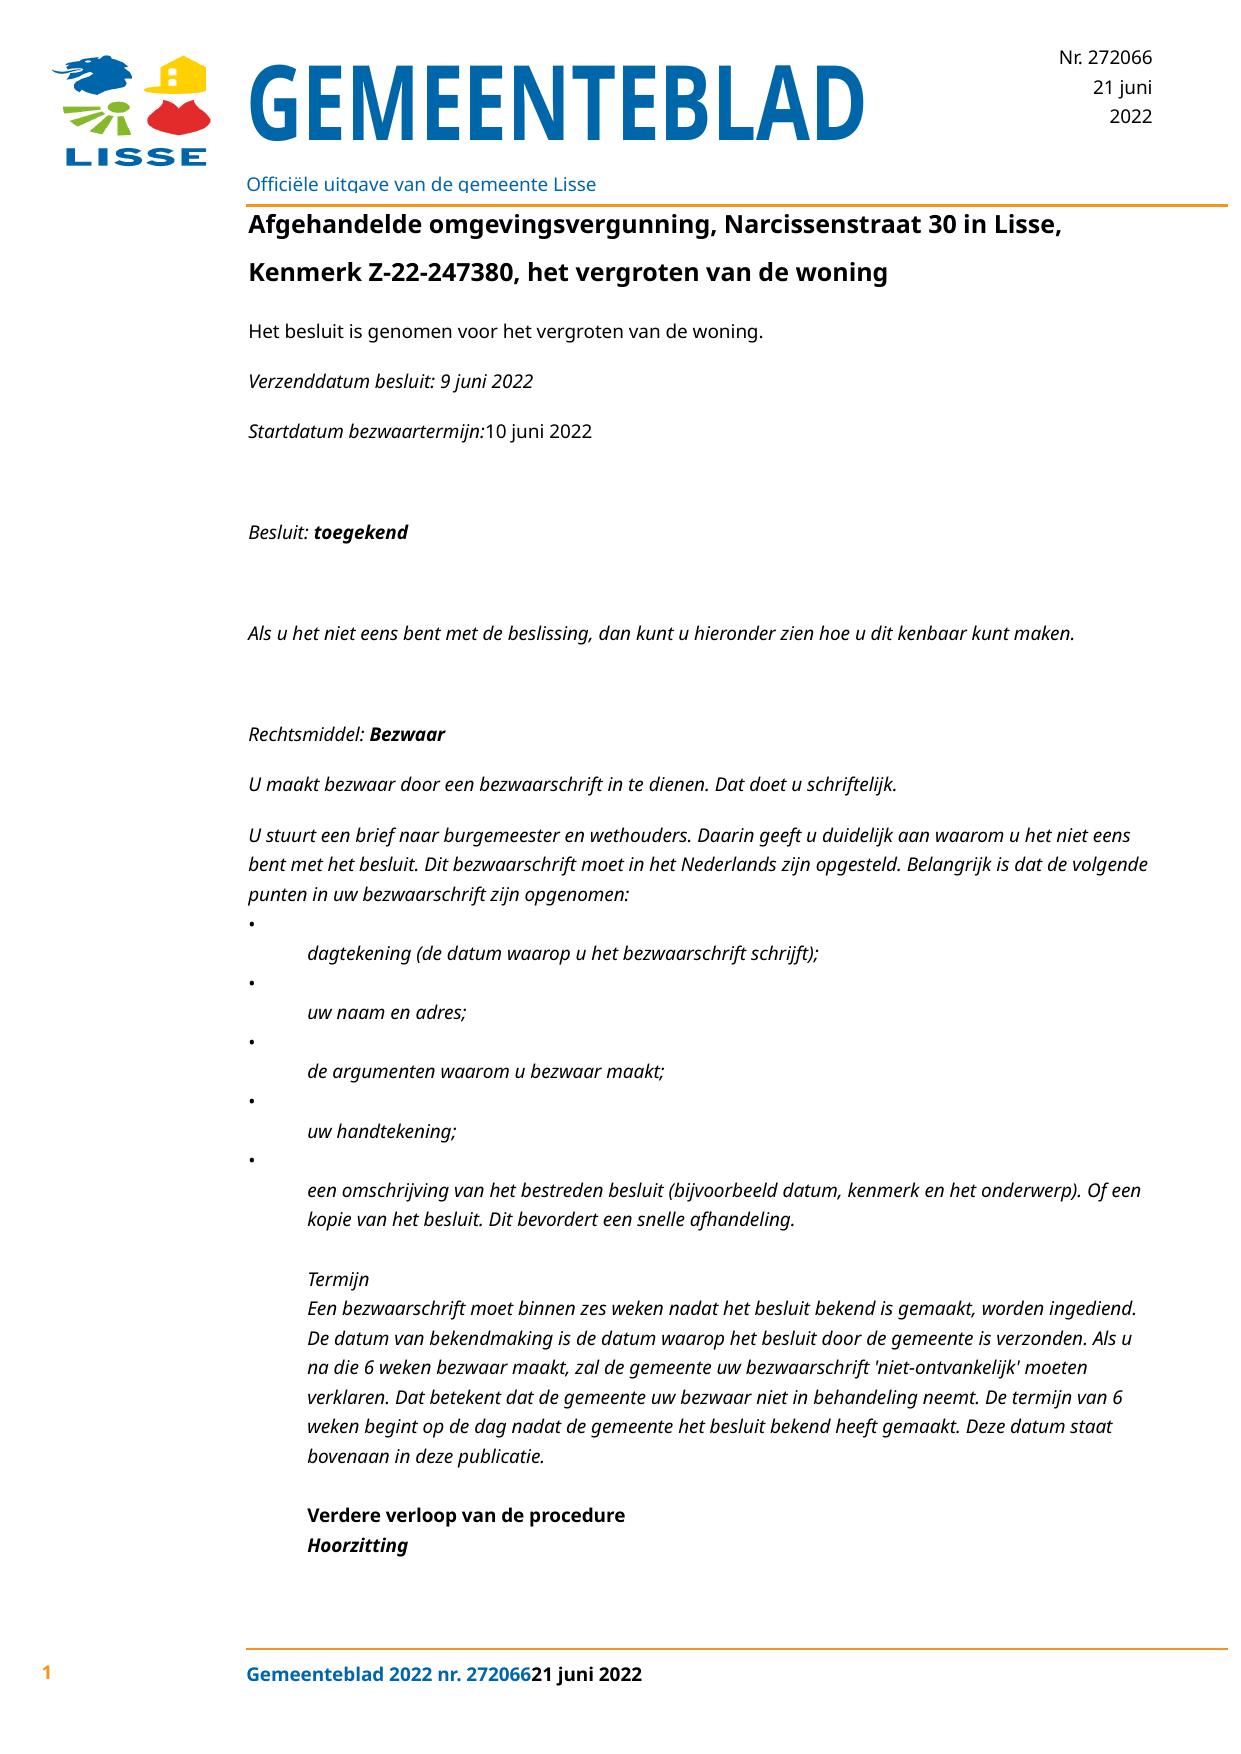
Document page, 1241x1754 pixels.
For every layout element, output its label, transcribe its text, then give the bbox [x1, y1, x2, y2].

picture [41, 47, 231, 172]
text Besluit: toegekend [248, 519, 1152, 545]
list uw naam en adres; [248, 999, 1152, 1025]
list Verdere verloop van de procedure [248, 1502, 1152, 1528]
list Een bezwaarschrift moet binnen zes weken nadat het besluit bekend is gemaakt, worden ingediend. De datum van bekendmaking is de datum waarop het besluit door de gemeente is verzonden. Als u na die 6 weken bezwaar maakt, zal de gemeente uw bezwaarschrift 'niet-ontvankelijk' moeten verklaren. Dat betekent dat de gemeente uw bezwaar niet in behandeling neemt. De termijn van 6 weken begint op de dag nadat de gemeente het besluit bekend heeft gemaakt. Deze datum staat bovenaan in deze publicatie. [248, 1295, 1152, 1469]
list de argumenten waarom u bezwaar maakt; [248, 1059, 1152, 1084]
text Het besluit is genomen voor het vergroten van de woning. [248, 318, 1152, 344]
list dagtekening (de datum waarop u het bezwaarschrift schrijft); [248, 940, 1152, 966]
list Hoorzitting [248, 1532, 1152, 1558]
list een omschrijving van het bestreden besluit (bijvoorbeeld datum, kenmerk en het onderwerp). Of een kopie van het besluit. Dit bevordert een snelle afhandeling. [248, 1177, 1152, 1232]
list uw handtekening; [248, 1118, 1152, 1144]
text Startdatum bezwaartermijn:10 juni 2022 [248, 419, 1152, 444]
text Verzenddatum besluit: 9 juni 2022 [248, 368, 1152, 394]
list Termijn [248, 1266, 1152, 1292]
text U maakt bezwaar door een bezwaarschrift in te dienen. Dat doet u schriftelijk. [248, 772, 1152, 797]
text Afgehandelde omgevingsvergunning, Narcissenstraat 30 in Lisse, Kenmerk Z-22-247380, het vergroten van de woning [248, 207, 1152, 288]
text U stuurt een brief naar burgemeester en wethouders. Daarin geeft u duidelijk aan waarom u het niet eens bent met het besluit. Dit bezwaarschrift moet in het Nederlands zijn opgesteld. Belangrijk is dat de volgende punten in uw bezwaarschrift zijn opgenomen: [248, 822, 1152, 907]
text Rechtsmiddel: Bezwaar [248, 721, 1152, 747]
text Als u het niet eens bent met de beslissing, dan kunt u hieronder zien hoe u dit kenbaar kunt maken. [248, 620, 1152, 646]
